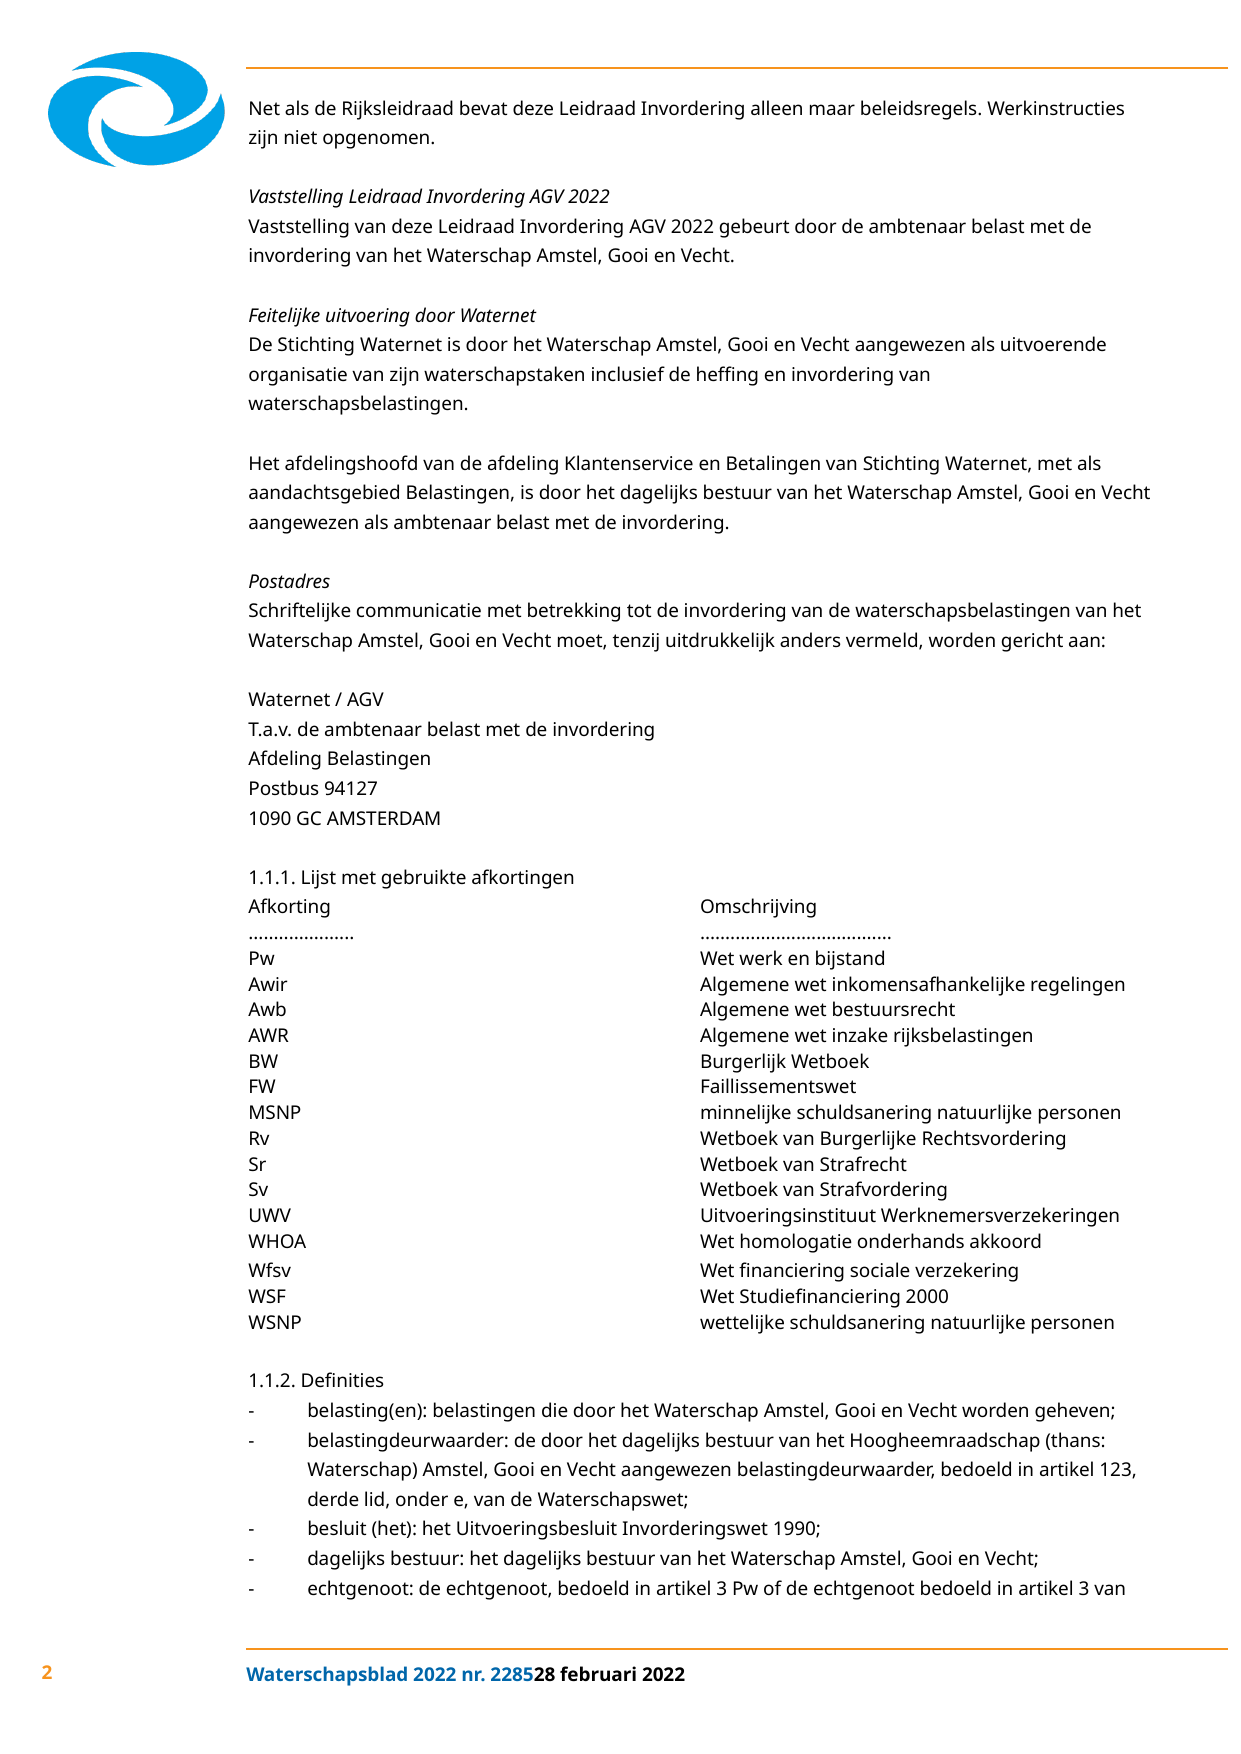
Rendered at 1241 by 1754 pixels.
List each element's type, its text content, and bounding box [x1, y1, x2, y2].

table_cell WHOA Wfsv [248, 1228, 700, 1283]
table_cell Faillissementswet [700, 1074, 1152, 1099]
table_cell Algemene wet inkomensafhankelijke regelingen [700, 971, 1152, 997]
table_cell ..................... [248, 919, 700, 945]
table_cell FW [248, 1074, 700, 1099]
text T.a.v. de ambtenaar belast met de invordering [248, 716, 1152, 742]
table_cell Wetboek van Burgerlijke Rechtsvordering [700, 1125, 1152, 1151]
table_cell MSNP [248, 1100, 700, 1125]
table_cell WSNP [248, 1309, 700, 1335]
text Het afdelingshoofd van de afdeling Klantenservice en Betalingen van Stichting Waternet, met als aandachtsgebied Belastingen, is door het dagelijks bestuur van het Waterschap Amstel, Gooi en Vecht aangewezen als ambtenaar belast met de invordering. [248, 450, 1152, 535]
table_cell Algemene wet bestuursrecht [700, 997, 1152, 1022]
table_cell BW [248, 1048, 700, 1074]
table_cell UWV [248, 1203, 700, 1228]
table_cell Uitvoeringsinstituut Werknemersverzekeringen [700, 1203, 1152, 1228]
text Afdeling Belastingen [248, 746, 1152, 771]
list besluit (het): het Uitvoeringsbesluit Invorderingswet 1990; [248, 1516, 1152, 1541]
text Postbus 94127 [248, 775, 1152, 801]
table_cell Algemene wet inzake rijksbelastingen [700, 1022, 1152, 1048]
table_cell WSF [248, 1284, 700, 1309]
list dagelijks bestuur: het dagelijks bestuur van het Waterschap Amstel, Gooi en Vecht; [248, 1545, 1152, 1571]
table_cell Wet werk en bijstand [700, 945, 1152, 971]
table_cell Burgerlijk Wetboek [700, 1048, 1152, 1074]
table_cell Sr [248, 1151, 700, 1177]
table_cell Wet Studiefinanciering 2000 [700, 1284, 1152, 1309]
list belastingdeurwaarder: de door het dagelijks bestuur van het Hoogheemraadschap (thans: Waterschap) Amstel, Gooi en Vecht aangewezen belastingdeurwaarder, bedoeld in artikel 123, derde lid, onder e, van de Waterschapswet; [248, 1427, 1152, 1512]
text De Stichting Waternet is door het Waterschap Amstel, Gooi en Vecht aangewezen als uitvoerende organisatie van zijn waterschapstaken inclusief de heffing en invordering van waterschapsbelastingen. [248, 331, 1152, 416]
text Feitelijke uitvoering door Waternet [248, 302, 1152, 328]
text 1.1.2. Definities [248, 1368, 1152, 1393]
list echtgenoot: de echtgenoot, bedoeld in artikel 3 Pw of de echtgenoot bedoeld in artikel 3 van [248, 1575, 1152, 1601]
text Vaststelling van deze Leidraad Invordering AGV 2022 gebeurt door de ambtenaar belast met de invordering van het Waterschap Amstel, Gooi en Vecht. [248, 213, 1152, 268]
text 1.1.1. Lijst met gebruikte afkortingen [248, 864, 1152, 890]
table_cell Wetboek van Strafvordering [700, 1177, 1152, 1202]
text Waternet / AGV [248, 686, 1152, 712]
text 1090 GC AMSTERDAM [248, 805, 1152, 831]
table_cell Rv [248, 1125, 700, 1151]
text Net als de Rijksleidraad bevat deze Leidraad Invordering alleen maar beleidsregels. Werkinstructies zijn niet opgenomen. [248, 95, 1152, 150]
table_cell Wet homologatie onderhands akkoord Wet financiering sociale verzekering [700, 1228, 1152, 1283]
table_cell Awir [248, 971, 700, 997]
table_cell Pw [248, 945, 700, 971]
table_cell minnelijke schuldsanering natuurlijke personen [700, 1100, 1152, 1125]
text Postadres [248, 568, 1152, 594]
table_header Afkorting [248, 894, 700, 919]
table_cell Awb [248, 997, 700, 1022]
list belasting(en): belastingen die door het Waterschap Amstel, Gooi en Vecht worden geheven; [248, 1397, 1152, 1423]
table_cell AWR [248, 1022, 700, 1048]
table_cell ...................................... [700, 919, 1152, 945]
table_header Omschrijving [700, 894, 1152, 919]
picture [41, 47, 231, 172]
text Schriftelijke communicatie met betrekking tot de invordering van de waterschapsbelastingen van het Waterschap Amstel, Gooi en Vecht moet, tenzij uitdrukkelijk anders vermeld, worden gericht aan: [248, 598, 1152, 653]
table_cell wettelijke schuldsanering natuurlijke personen [700, 1309, 1152, 1335]
text Vaststelling Leidraad Invordering AGV 2022 [248, 183, 1152, 209]
table_cell Wetboek van Strafrecht [700, 1151, 1152, 1177]
table_cell Sv [248, 1177, 700, 1202]
